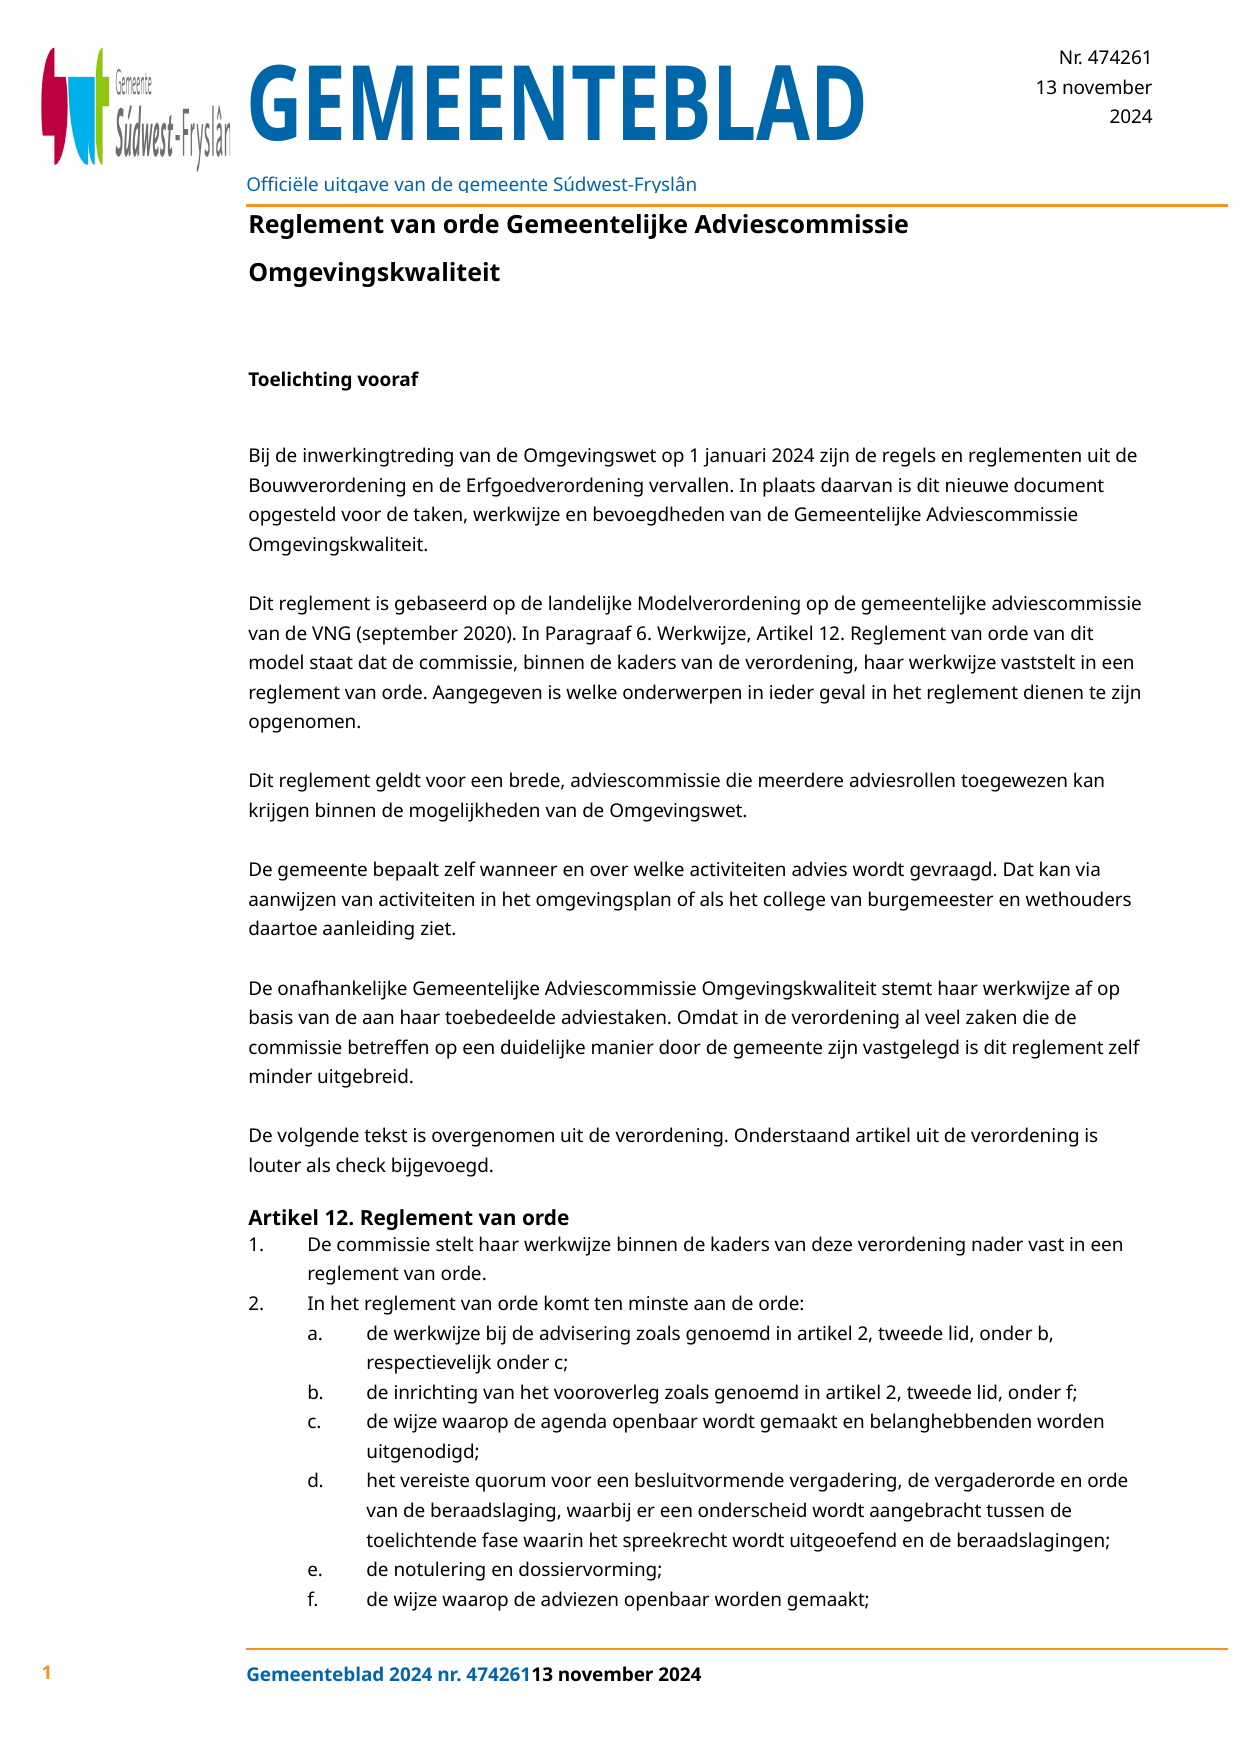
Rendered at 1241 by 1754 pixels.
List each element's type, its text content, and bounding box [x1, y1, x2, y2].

picture [41, 47, 231, 172]
text De onafhankelijke Gemeentelijke Adviescommissie Omgevingskwaliteit stemt haar werkwijze af op basis van de aan haar toebedeelde adviestaken. Omdat in de verordening al veel zaken die de commissie betreffen op een duidelijke manier door de gemeente zijn vastgelegd is dit reglement zelf minder uitgebreid. [248, 975, 1152, 1089]
text Artikel 12. Reglement van orde [248, 1203, 1152, 1231]
text De gemeente bepaalt zelf wanneer en over welke activiteiten advies wordt gevraagd. Dat kan via aanwijzen van activiteiten in het omgevingsplan of als het college van burgemeester en wethouders daartoe aanleiding ziet. [248, 856, 1152, 941]
list In het reglement van orde komt ten minste aan de orde: [248, 1290, 1152, 1316]
list de werkwijze bij de advisering zoals genoemd in artikel 2, tweede lid, onder b, respectievelijk onder c; [307, 1320, 1152, 1375]
text Toelichting vooraf [248, 364, 1152, 393]
list De commissie stelt haar werkwijze binnen de kaders van deze verordening nader vast in een reglement van orde. [248, 1231, 1152, 1286]
list het vereiste quorum voor een besluitvormende vergadering, de vergaderorde en orde van de beraadslaging, waarbij er een onderscheid wordt aangebracht tussen de toelichtende fase waarin het spreekrecht wordt uitgeoefend en de beraadslagingen; [307, 1468, 1152, 1553]
text Bij de inwerkingtreding van de Omgevingswet op 1 januari 2024 zijn de regels en reglementen uit de Bouwverordening en de Erfgoedverordening vervallen. In plaats daarvan is dit nieuwe document opgesteld voor de taken, werkwijze en bevoegdheden van de Gemeentelijke Adviescommissie Omgevingskwaliteit. [248, 442, 1152, 557]
text Reglement van orde Gemeentelijke Adviescommissie Omgevingskwaliteit [248, 207, 1152, 288]
text Dit reglement is gebaseerd op de landelijke Modelverordening op de gemeentelijke adviescommissie van de VNG (september 2020). In Paragraaf 6. Werkwijze, Artikel 12. Reglement van orde van dit model staat dat de commissie, binnen de kaders van de verordening, haar werkwijze vaststelt in een reglement van orde. Aangegeven is welke onderwerpen in ieder geval in het reglement dienen te zijn opgenomen. [248, 590, 1152, 734]
list de notulering en dossiervorming; [307, 1556, 1152, 1582]
text Dit reglement geldt voor een brede, adviescommissie die meerdere adviesrollen toegewezen kan krijgen binnen de mogelijkheden van de Omgevingswet. [248, 768, 1152, 823]
list de wijze waarop de agenda openbaar wordt gemaakt en belanghebbenden worden uitgenodigd; [307, 1408, 1152, 1464]
list de inrichting van het vooroverleg zoals genoemd in artikel 2, tweede lid, onder f; [307, 1379, 1152, 1405]
list de wijze waarop de adviezen openbaar worden gemaakt; [307, 1586, 1152, 1612]
text De volgende tekst is overgenomen uit de verordening. Onderstaand artikel uit de verordening is louter als check bijgevoegd. [248, 1123, 1152, 1178]
